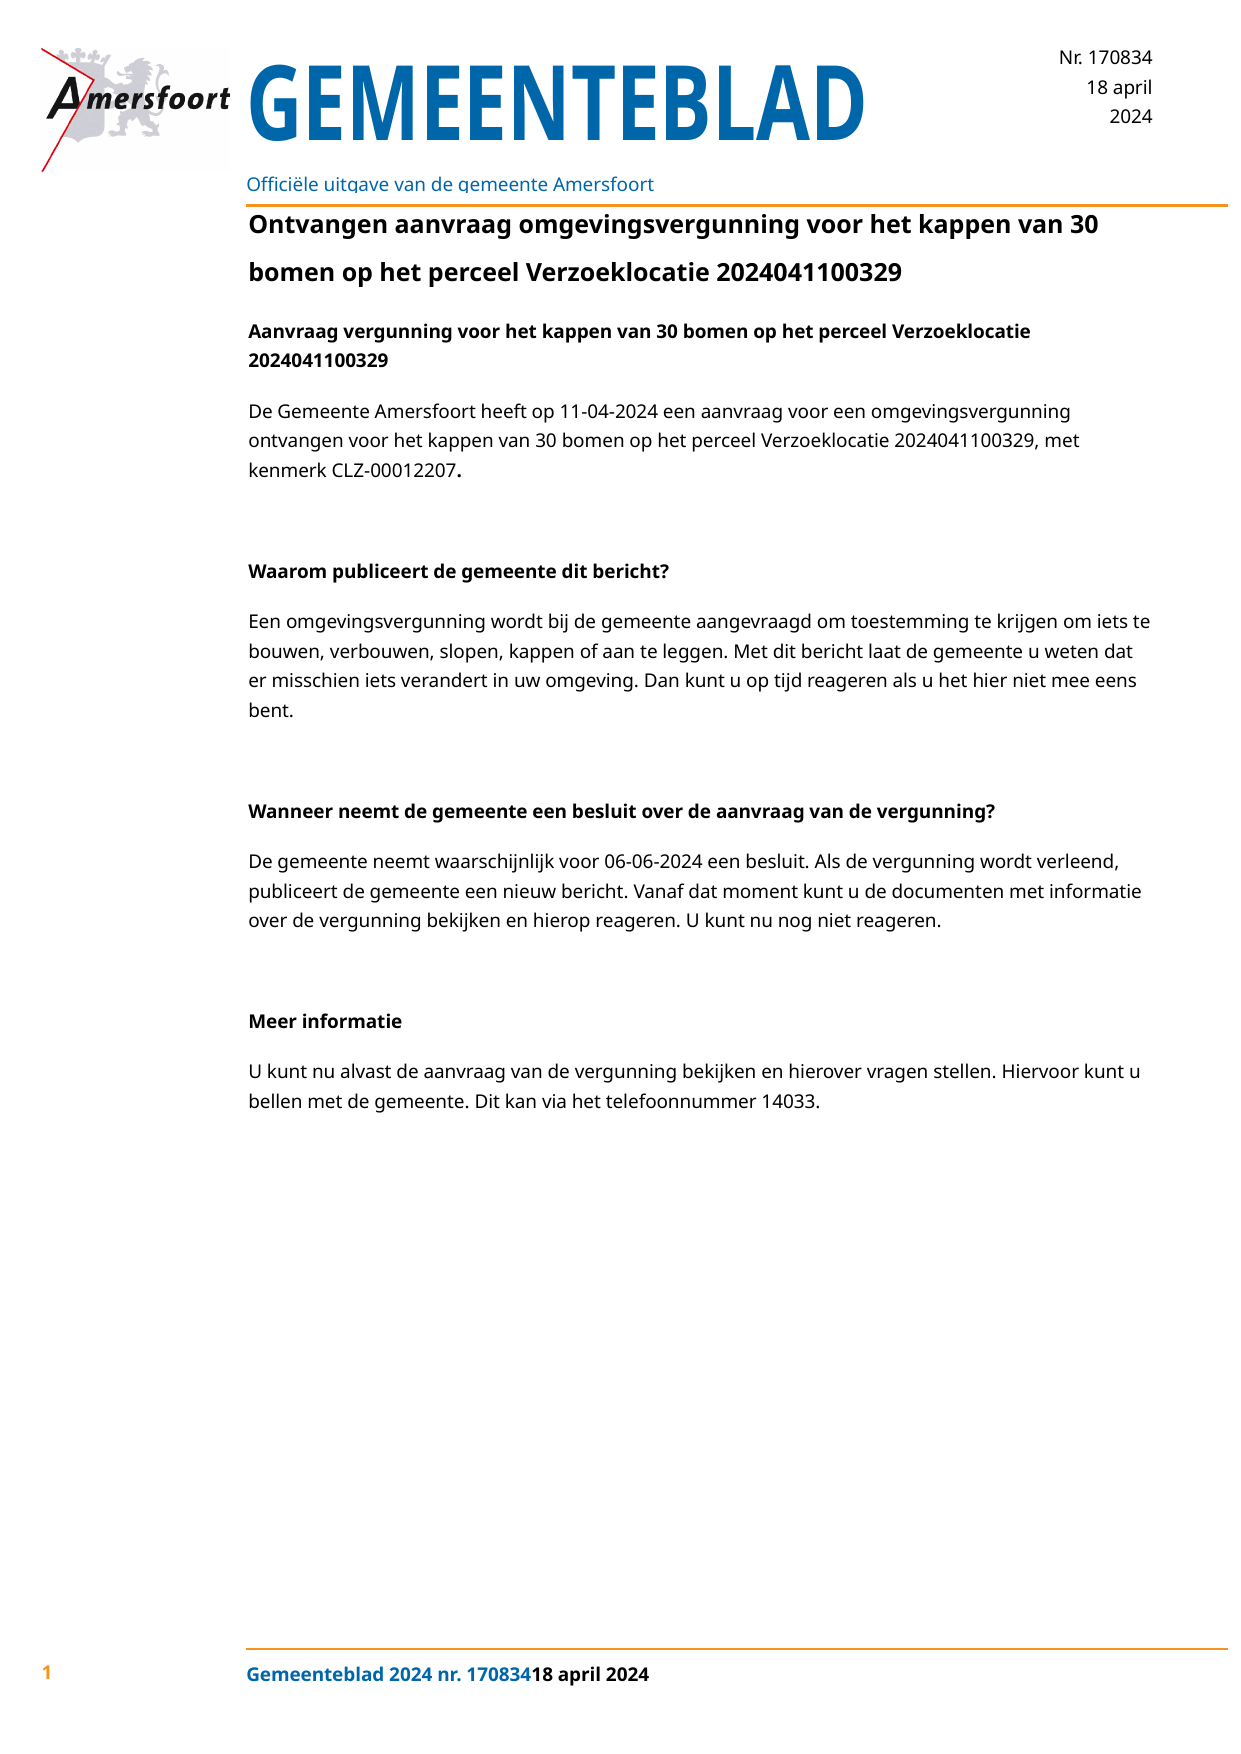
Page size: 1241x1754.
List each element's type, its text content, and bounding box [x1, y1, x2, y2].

text Wanneer neemt de gemeente een besluit over de aanvraag van de vergunning? [248, 798, 1152, 824]
text Aanvraag vergunning voor het kappen van 30 bomen op het perceel Verzoeklocatie 2024041100329 [248, 318, 1152, 373]
text De gemeente neemt waarschijnlijk voor 06-06-2024 een besluit. Als de vergunning wordt verleend, publiceert de gemeente een nieuw bericht. Vanaf dat moment kunt u de documenten met informatie over de vergunning bekijken en hierop reageren. U kunt nu nog niet reageren. [248, 848, 1152, 933]
text Ontvangen aanvraag omgevingsvergunning voor het kappen van 30 bomen op het perceel Verzoeklocatie 2024041100329 [248, 207, 1152, 288]
text Meer informatie [248, 1008, 1152, 1034]
text U kunt nu alvast de aanvraag van de vergunning bekijken en hierover vragen stellen. Hiervoor kunt u bellen met de gemeente. Dit kan via het telefoonnummer 14033. [248, 1059, 1152, 1114]
text De Gemeente Amersfoort heeft op 11-04-2024 een aanvraag voor een omgevingsvergunning ontvangen voor het kappen van 30 bomen op het perceel Verzoeklocatie 2024041100329, met kenmerk CLZ-00012207. [248, 398, 1152, 483]
text Waarom publiceert de gemeente dit bericht? [248, 558, 1152, 584]
text Een omgevingsvergunning wordt bij de gemeente aangevraagd om toestemming te krijgen om iets te bouwen, verbouwen, slopen, kappen of aan te leggen. Met dit bericht laat de gemeente u weten dat er misschien iets verandert in uw omgeving. Dan kunt u op tijd reageren als u het hier niet mee eens bent. [248, 608, 1152, 723]
picture [41, 47, 231, 172]
